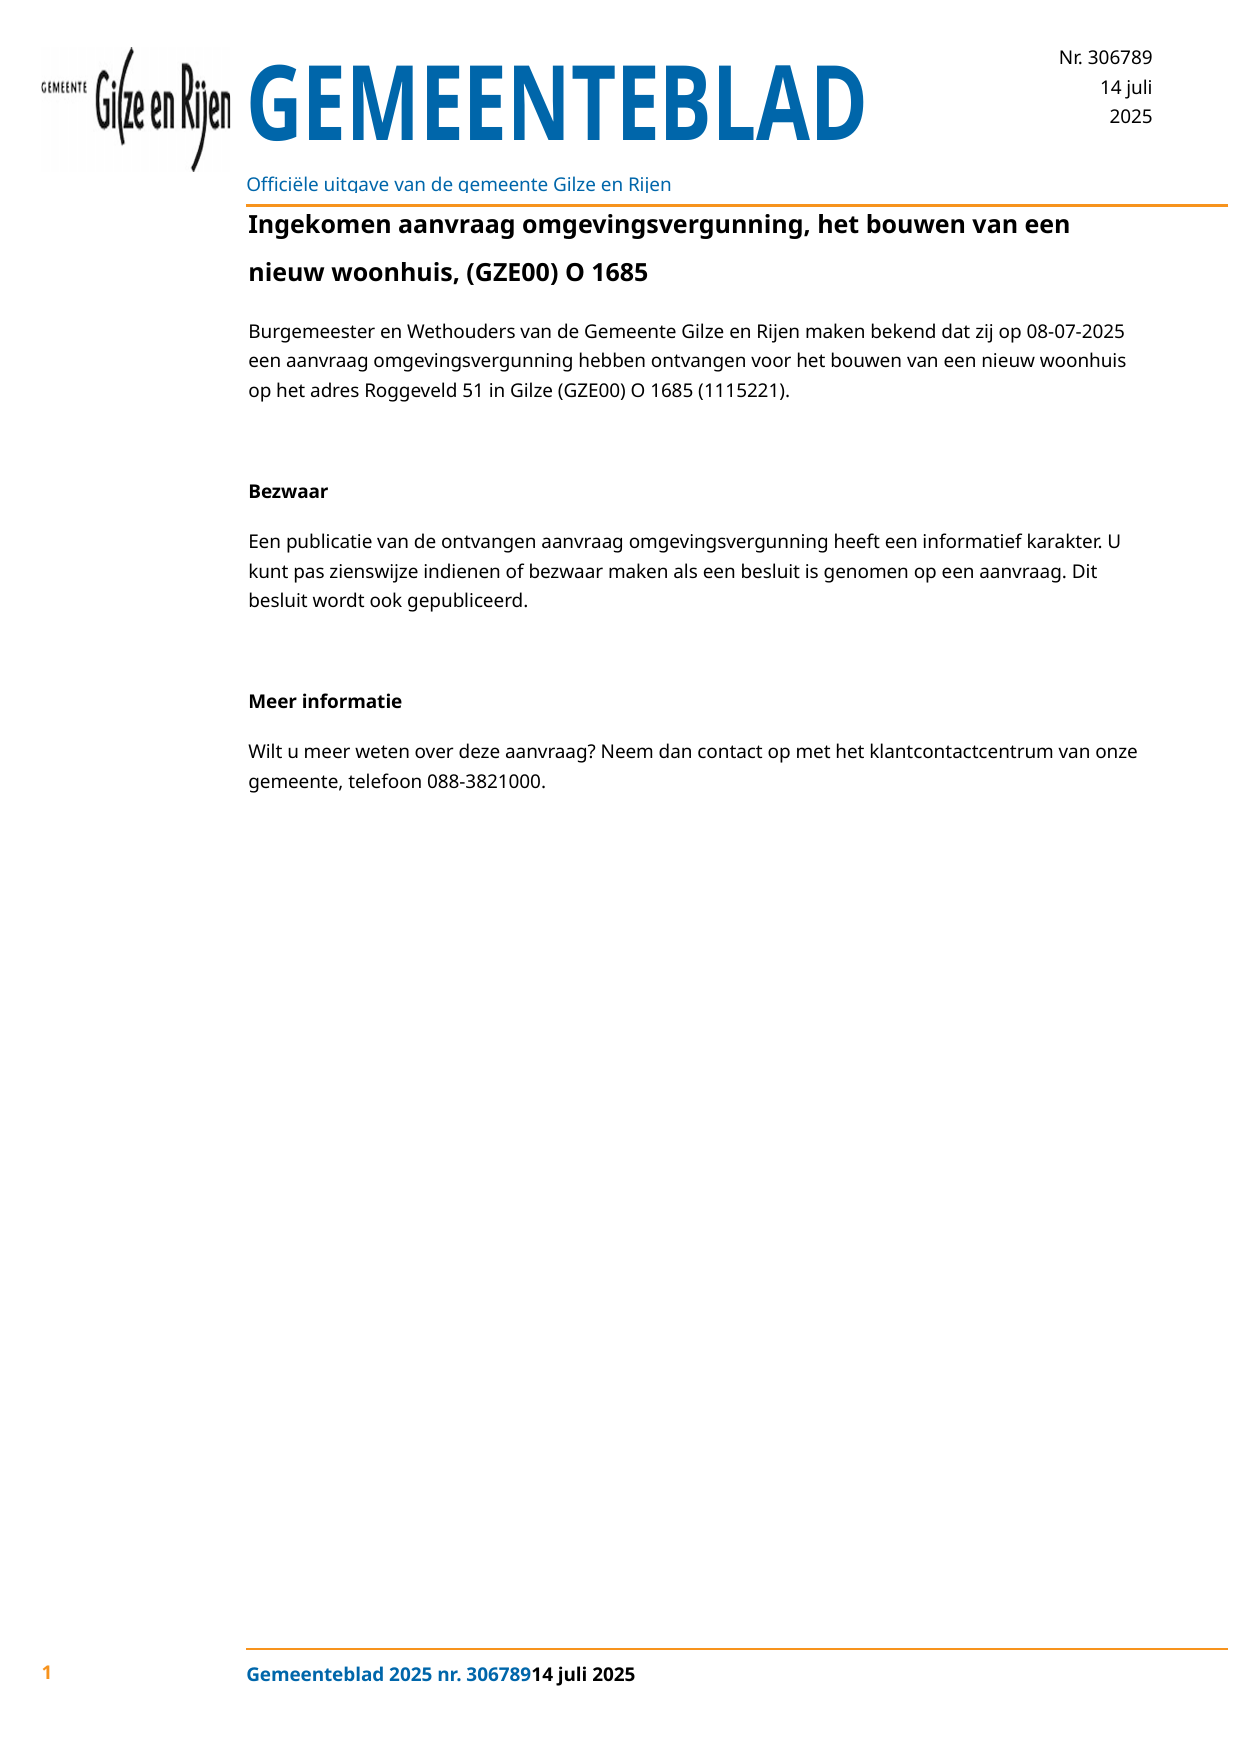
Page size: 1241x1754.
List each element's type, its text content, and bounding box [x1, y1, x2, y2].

text Wilt u meer weten over deze aanvraag? Neem dan contact op met het klantcontactcentrum van onze gemeente, telefoon 088-3821000. [248, 739, 1152, 794]
text Ingekomen aanvraag omgevingsvergunning, het bouwen van een nieuw woonhuis, (GZE00) O 1685 [248, 207, 1152, 288]
text Meer informatie [248, 688, 1152, 714]
text Een publicatie van de ontvangen aanvraag omgevingsvergunning heeft een informatief karakter. U kunt pas zienswijze indienen of bezwaar maken als een besluit is genomen op een aanvraag. Dit besluit wordt ook gepubliceerd. [248, 528, 1152, 613]
text Bezwaar [248, 478, 1152, 504]
picture [41, 47, 231, 172]
text Burgemeester en Wethouders van de Gemeente Gilze en Rijen maken bekend dat zij op 08-07-2025 een aanvraag omgevingsvergunning hebben ontvangen voor het bouwen van een nieuw woonhuis op het adres Roggeveld 51 in Gilze (GZE00) O 1685 (1115221). [248, 318, 1152, 403]
